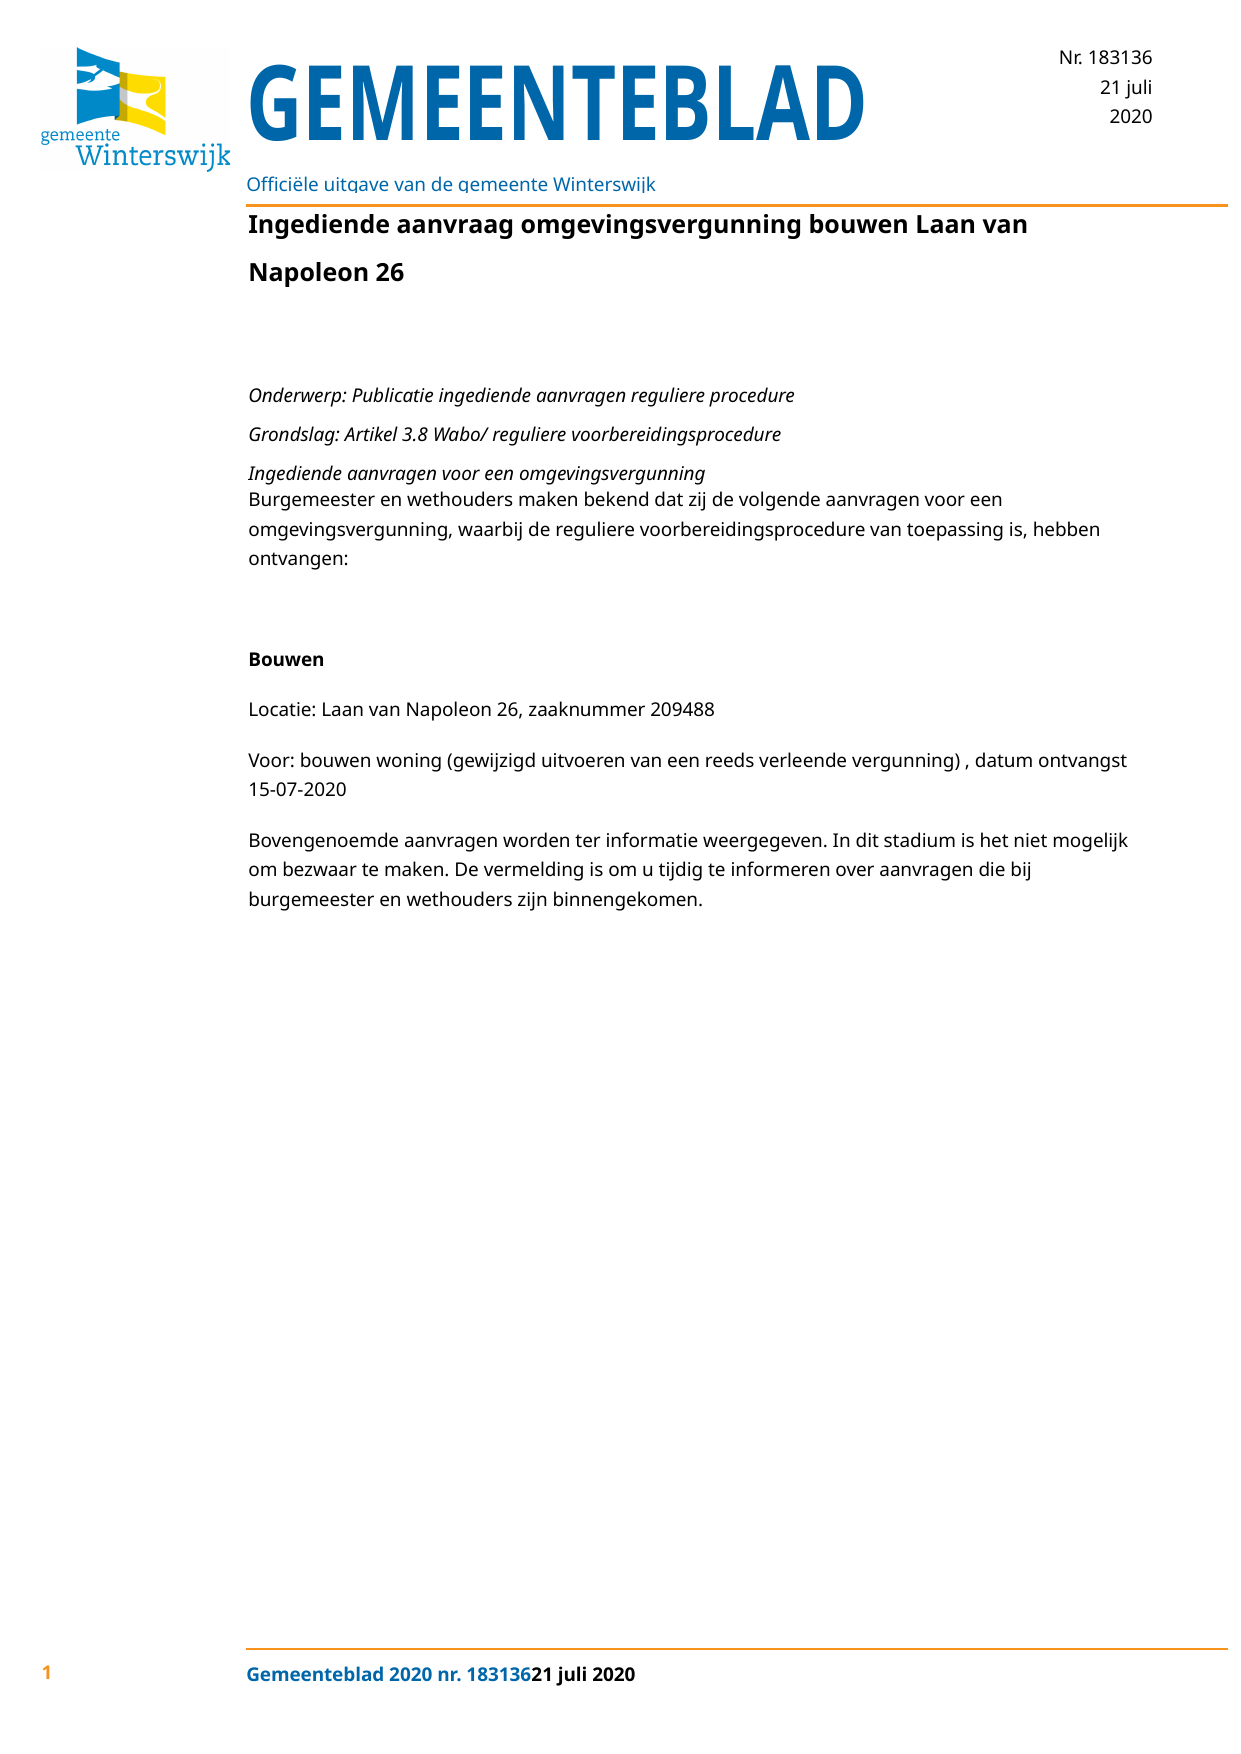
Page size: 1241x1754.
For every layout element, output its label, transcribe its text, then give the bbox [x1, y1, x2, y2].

text Bouwen [248, 646, 1152, 672]
picture [41, 47, 231, 172]
text Locatie: Laan van Napoleon 26, zaaknummer 209488 [248, 697, 1152, 722]
text Voor: bouwen woning (gewijzigd uitvoeren van een reeds verleende vergunning) , datum ontvangst 15-07-2020 [248, 747, 1152, 802]
text Ingediende aanvraag omgevingsvergunning bouwen Laan van Napoleon 26 [248, 207, 1152, 288]
picture [225, 153, 231, 162]
text Grondslag: Artikel 3.8 Wabo/ reguliere voorbereidingsprocedure [248, 421, 1152, 447]
text Bovengenoemde aanvragen worden ter informatie weergegeven. In dit stadium is het niet mogelijk om bezwaar te maken. De vermelding is om u tijdig te informeren over aanvragen die bij burgemeester en wethouders zijn binnengekomen. [248, 827, 1152, 912]
text Onderwerp: Publicatie ingediende aanvragen reguliere procedure [248, 382, 1152, 408]
text Burgemeester en wethouders maken bekend dat zij de volgende aanvragen voor een omgevingsvergunning, waarbij de reguliere voorbereidingsprocedure van toepassing is, hebben ontvangen: [248, 486, 1152, 571]
text Ingediende aanvragen voor een omgevingsvergunning [248, 460, 1152, 486]
